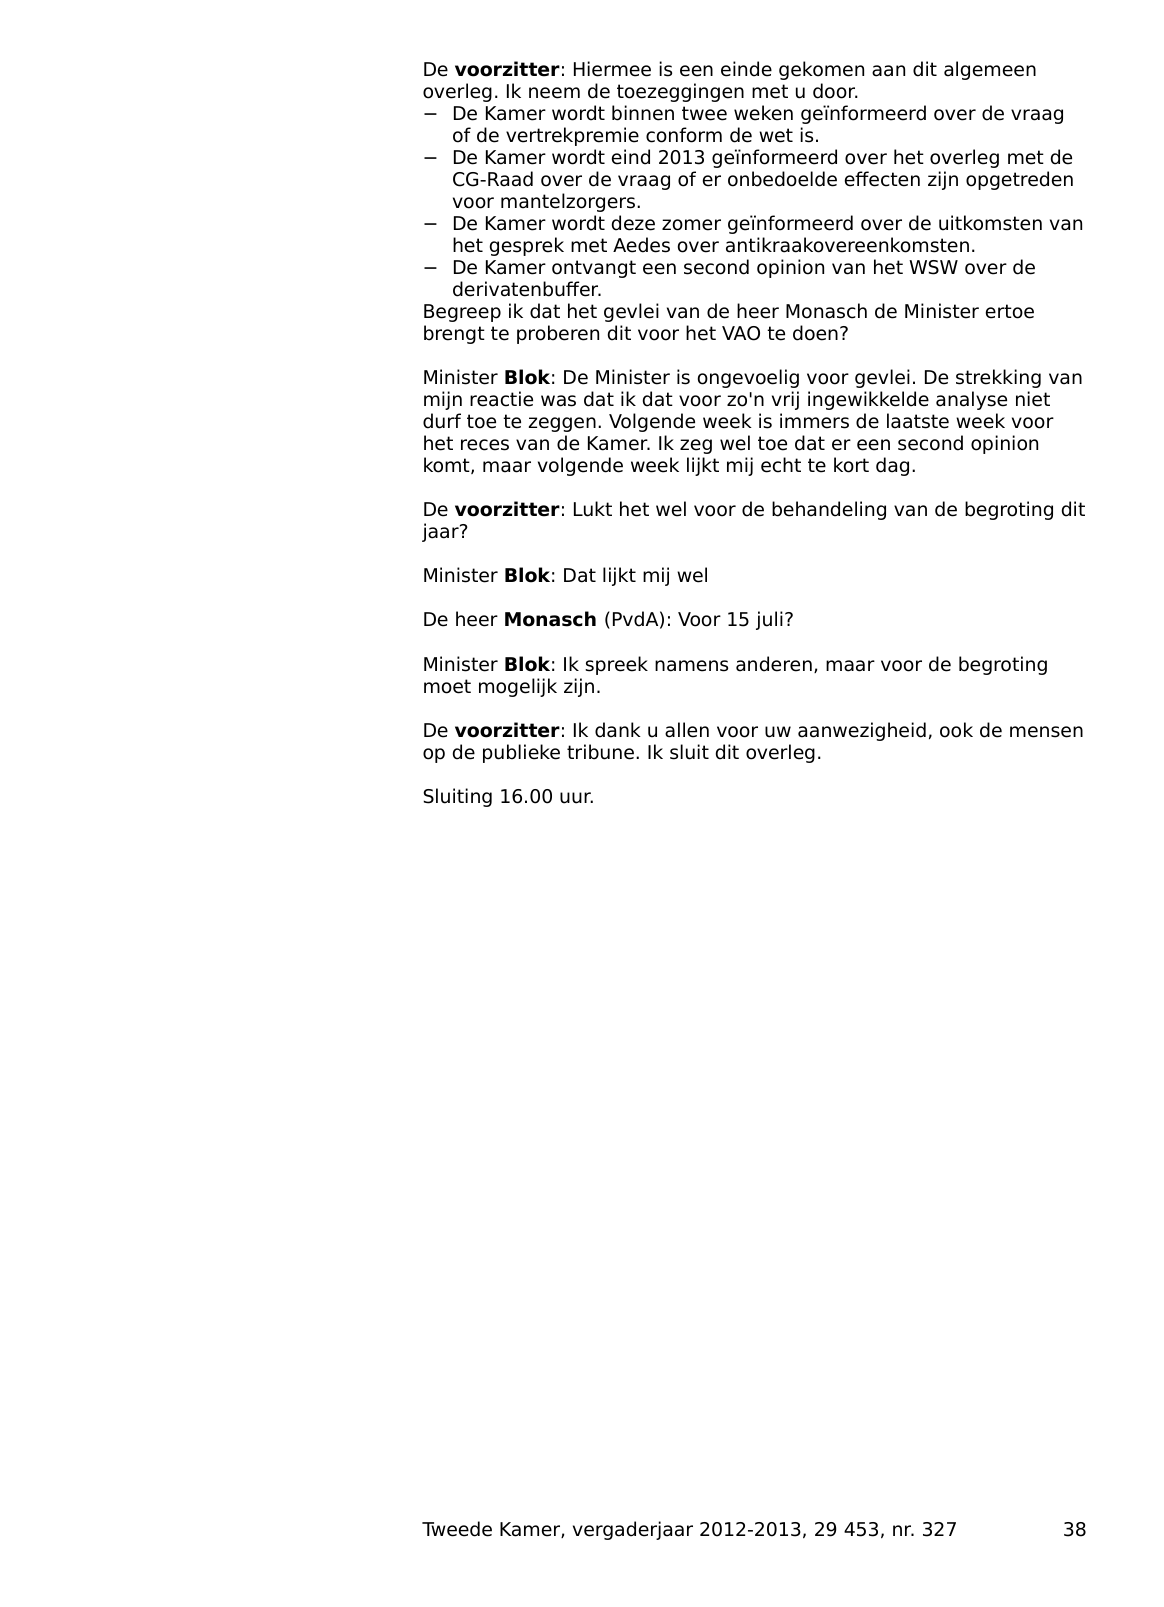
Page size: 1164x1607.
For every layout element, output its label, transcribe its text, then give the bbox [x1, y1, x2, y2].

text De voorzitter: Lukt het wel voor de behandeling van de begroting dit jaar? [422, 499, 1087, 543]
text − De Kamer wordt eind 2013 geïnformeerd over het overleg met de CG-Raad over de vraag of er onbedoelde effecten zijn opgetreden voor mantelzorgers. [422, 147, 1087, 213]
text Sluiting 16.00 uur. [422, 786, 1087, 808]
text De voorzitter: Ik dank u allen voor uw aanwezigheid, ook de mensen op de publieke tribune. Ik sluit dit overleg. [422, 720, 1087, 764]
text Minister Blok: De Minister is ongevoelig voor gevlei. De strekking van mijn reactie was dat ik dat voor zo'n vrij ingewikkelde analyse niet durf toe te zeggen. Volgende week is immers de laatste week voor het reces van de Kamer. Ik zeg wel toe dat er een second opinion komt, maar volgende week lijkt mij echt te kort dag. [422, 367, 1087, 477]
text − De Kamer ontvangt een second opinion van het WSW over de derivatenbuffer. [422, 257, 1087, 301]
text − De Kamer wordt deze zomer geïnformeerd over de uitkomsten van het gesprek met Aedes over antikraakovereenkomsten. [422, 213, 1087, 257]
text Minister Blok: Ik spreek namens anderen, maar voor de begroting moet mogelijk zijn. [422, 653, 1087, 697]
text − De Kamer wordt binnen twee weken geïnformeerd over de vraag of de vertrekpremie conform de wet is. [422, 103, 1087, 147]
text Minister Blok: Dat lijkt mij wel [422, 565, 1087, 587]
text De voorzitter: Hiermee is een einde gekomen aan dit algemeen overleg. Ik neem de toezeggingen met u door. [422, 59, 1087, 103]
text Begreep ik dat het gevlei van de heer Monasch de Minister ertoe brengt te proberen dit voor het VAO te doen? [422, 301, 1087, 345]
text De heer Monasch (PvdA): Voor 15 juli? [422, 609, 1087, 631]
